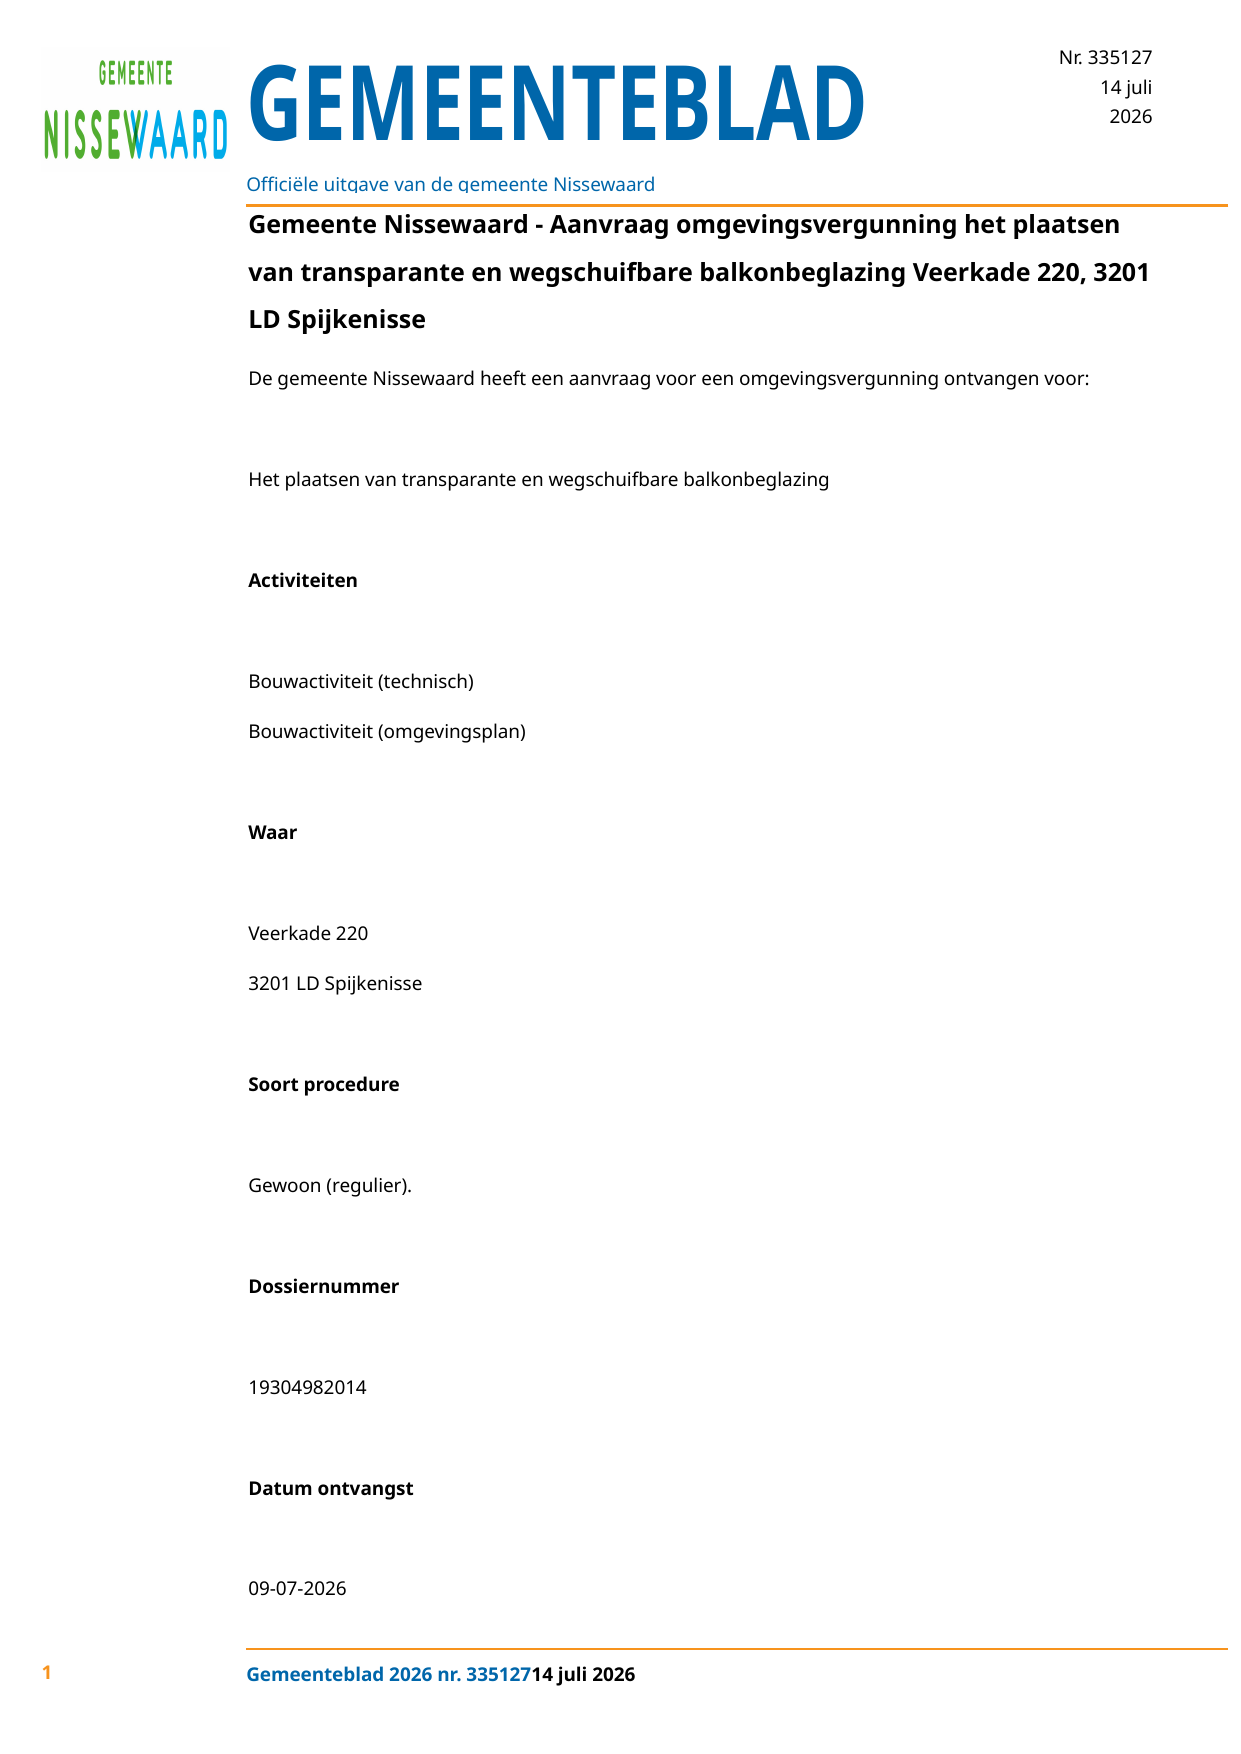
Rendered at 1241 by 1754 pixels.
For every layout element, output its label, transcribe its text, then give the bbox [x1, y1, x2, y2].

text Het plaatsen van transparante en wegschuifbare balkonbeglazing [248, 466, 1152, 492]
text Bouwactiviteit (omgevingsplan) [248, 718, 1152, 744]
text Waar [248, 819, 1152, 845]
text Activiteiten [248, 567, 1152, 593]
text Bouwactiviteit (technisch) [248, 668, 1152, 694]
text 19304982014 [248, 1374, 1152, 1399]
text Veerkade 220 [248, 920, 1152, 946]
text De gemeente Nissewaard heeft een aanvraag voor een omgevingsvergunning ontvangen voor: [248, 366, 1152, 391]
text Soort procedure [248, 1071, 1152, 1097]
text Datum ontvangst [248, 1475, 1152, 1500]
text Gewoon (regulier). [248, 1172, 1152, 1198]
text 09-07-2026 [248, 1576, 1152, 1601]
text 3201 LD Spijkenisse [248, 971, 1152, 996]
text Dossiernummer [248, 1273, 1152, 1299]
picture [41, 47, 231, 172]
text Gemeente Nissewaard - Aanvraag omgevingsvergunning het plaatsen van transparante en wegschuifbare balkonbeglazing Veerkade 220, 3201 LD Spijkenisse [248, 207, 1152, 336]
